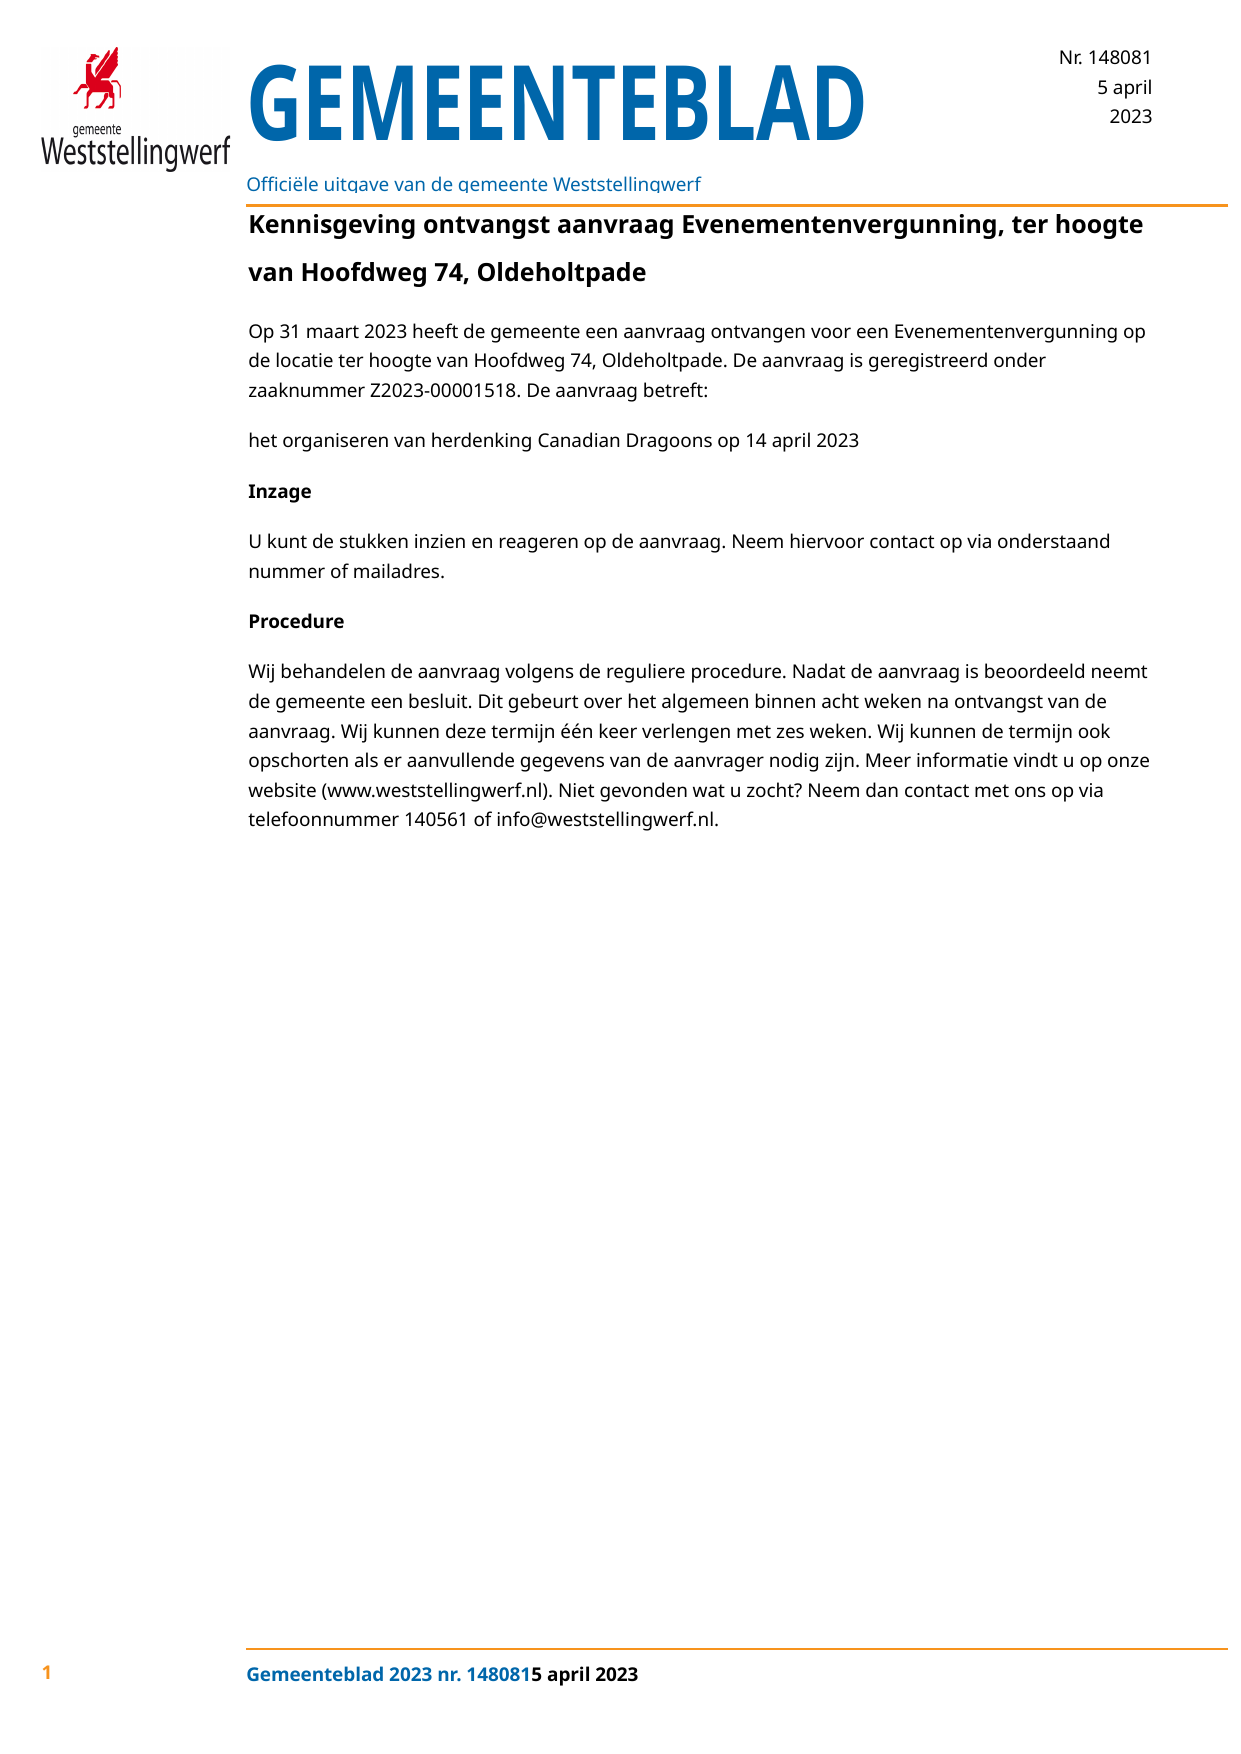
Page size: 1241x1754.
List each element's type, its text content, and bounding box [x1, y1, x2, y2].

text Inzage [248, 478, 1152, 504]
picture [41, 47, 231, 172]
text Kennisgeving ontvangst aanvraag Evenementenvergunning, ter hoogte van Hoofdweg 74, Oldeholtpade [248, 207, 1152, 288]
text U kunt de stukken inzien en reageren op de aanvraag. Neem hiervoor contact op via onderstaand nummer of mailadres. [248, 528, 1152, 584]
text Wij behandelen de aanvraag volgens de reguliere procedure. Nadat de aanvraag is beoordeeld neemt de gemeente een besluit. Dit gebeurt over het algemeen binnen acht weken na ontvangst van de aanvraag. Wij kunnen deze termijn één keer verlengen met zes weken. Wij kunnen de termijn ook opschorten als er aanvullende gegevens van de aanvrager nodig zijn. Meer informatie vindt u op onze website (www.weststellingwerf.nl). Niet gevonden wat u zocht? Neem dan contact met ons op via telefoonnummer 140561 of info@weststellingwerf.nl. [248, 659, 1152, 832]
text Op 31 maart 2023 heeft de gemeente een aanvraag ontvangen voor een Evenementenvergunning op de locatie ter hoogte van Hoofdweg 74, Oldeholtpade. De aanvraag is geregistreerd onder zaaknummer Z2023-00001518. De aanvraag betreft: [248, 318, 1152, 403]
text Procedure [248, 608, 1152, 634]
text het organiseren van herdenking Canadian Dragoons op 14 april 2023 [248, 427, 1152, 453]
